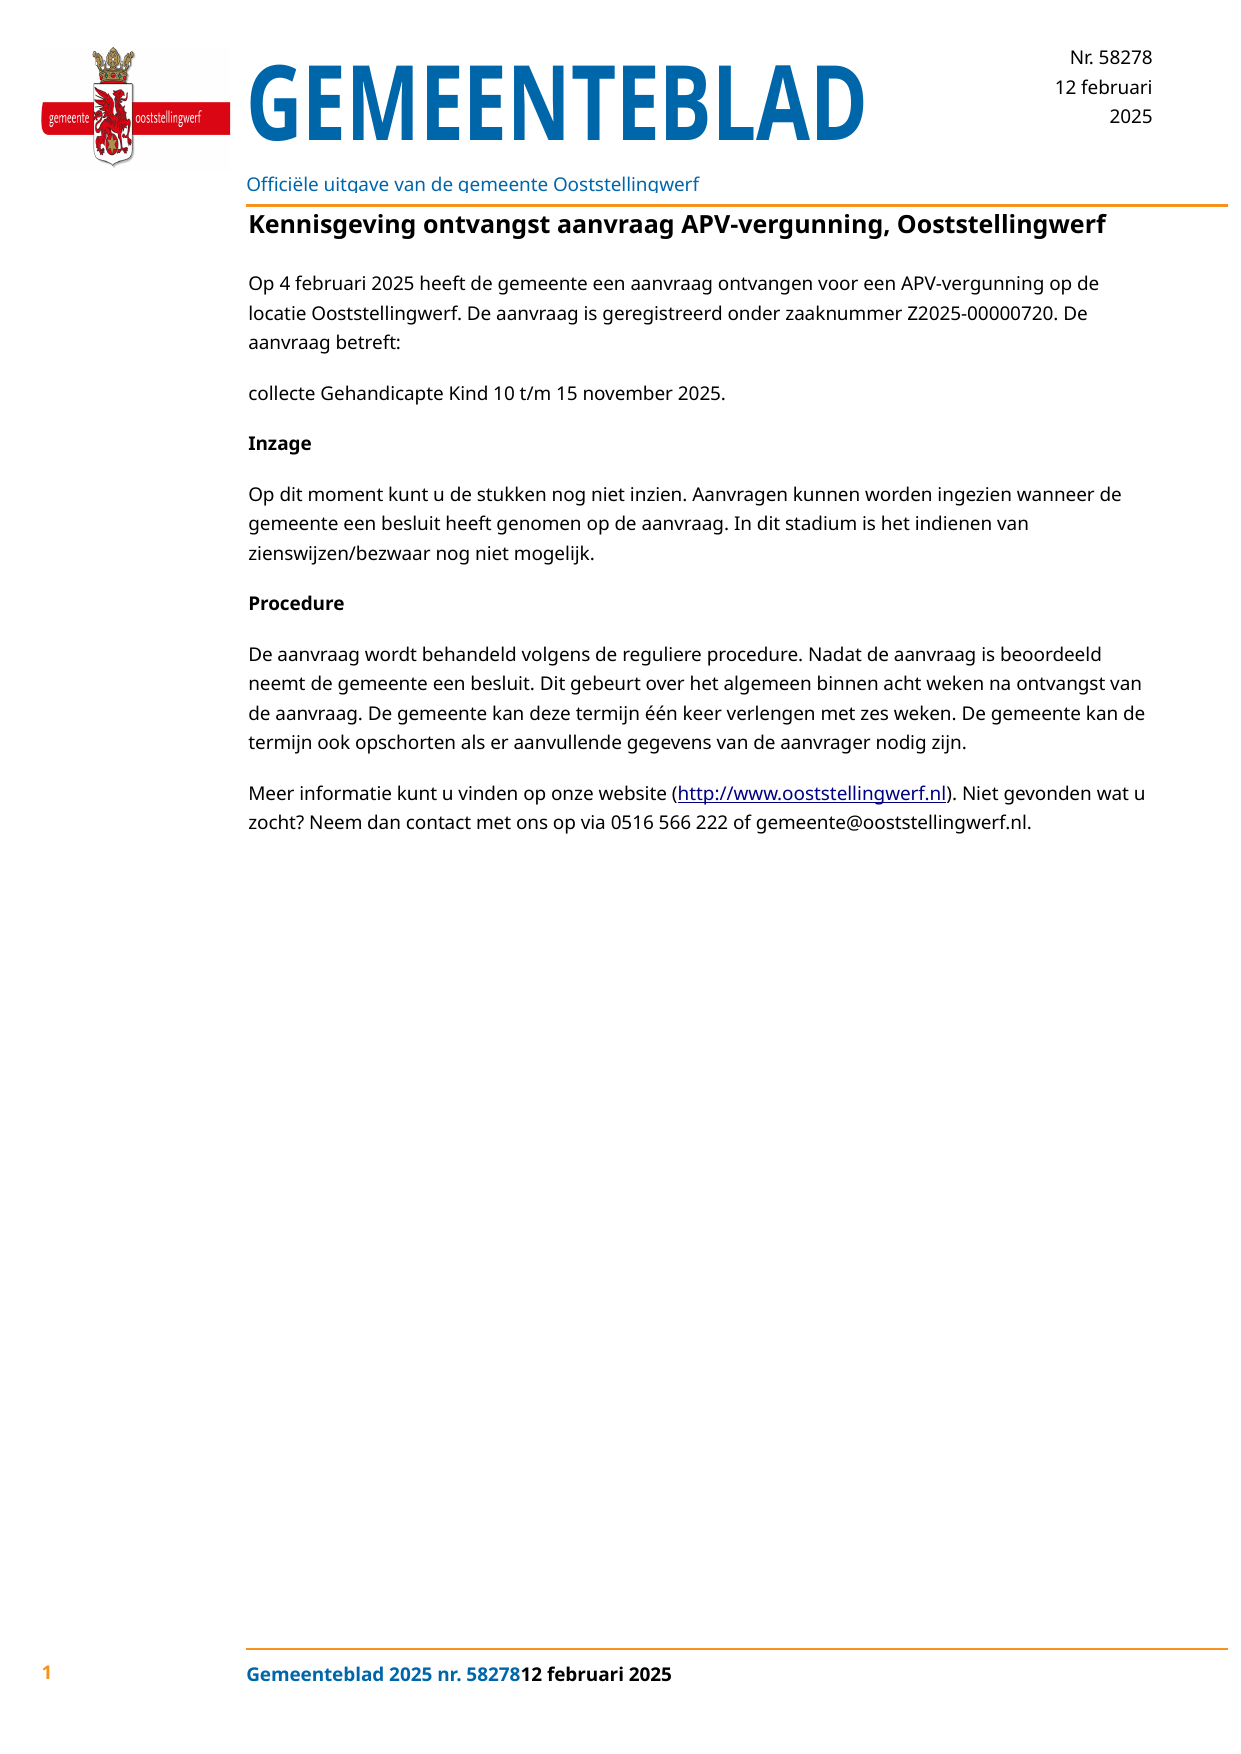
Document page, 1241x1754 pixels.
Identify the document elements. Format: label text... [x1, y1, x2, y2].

text Op dit moment kunt u de stukken nog niet inzien. Aanvragen kunnen worden ingezien wanneer de gemeente een besluit heeft genomen op de aanvraag. In dit stadium is het indienen van zienswijzen/bezwaar nog niet mogelijk. [248, 481, 1152, 566]
text De aanvraag wordt behandeld volgens de reguliere procedure. Nadat de aanvraag is beoordeeld neemt de gemeente een besluit. Dit gebeurt over het algemeen binnen acht weken na ontvangst van de aanvraag. De gemeente kan deze termijn één keer verlengen met zes weken. De gemeente kan de termijn ook opschorten als er aanvullende gegevens van de aanvrager nodig zijn. [248, 641, 1152, 755]
picture [41, 47, 231, 172]
text Kennisgeving ontvangst aanvraag APV-vergunning, Ooststellingwerf [248, 207, 1152, 241]
text Meer informatie kunt u vinden op onze website (http://www.ooststellingwerf.nl). Niet gevonden wat u zocht? Neem dan contact met ons op via 0516 566 222 of gemeente@ooststellingwerf.nl. [248, 780, 1152, 835]
text Op 4 februari 2025 heeft de gemeente een aanvraag ontvangen voor een APV-vergunning op de locatie Ooststellingwerf. De aanvraag is geregistreerd onder zaaknummer Z2025-00000720. De aanvraag betreft: [248, 270, 1152, 355]
text collecte Gehandicapte Kind 10 t/m 15 november 2025. [248, 380, 1152, 406]
text Inzage [248, 430, 1152, 456]
text Procedure [248, 590, 1152, 616]
